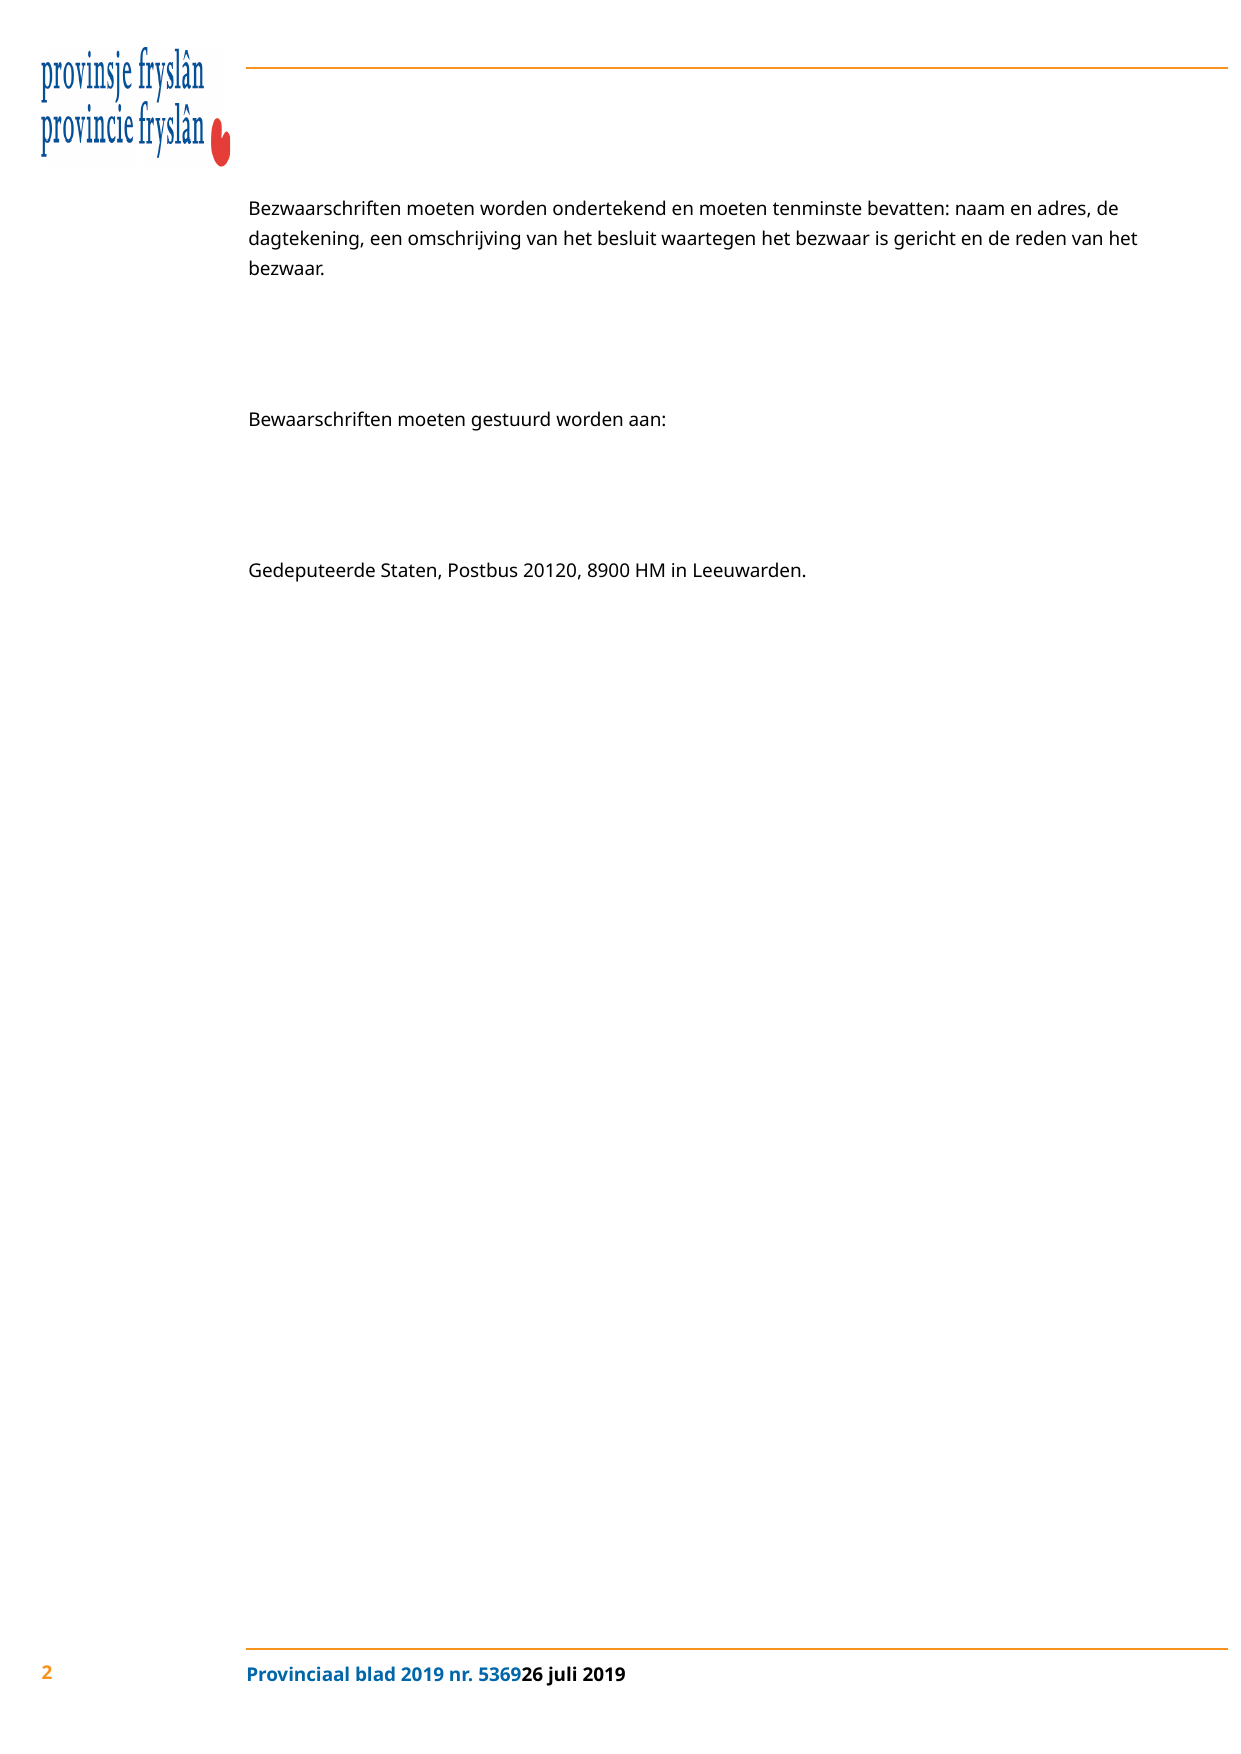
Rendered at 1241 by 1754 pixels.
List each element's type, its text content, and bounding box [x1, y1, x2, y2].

picture [41, 47, 231, 172]
text Gedeputeerde Staten, Postbus 20120, 8900 HM in Leeuwarden. [248, 557, 1152, 583]
text Bezwaarschriften moeten worden ondertekend en moeten tenminste bevatten: naam en adres, de dagtekening, een omschrijving van het besluit waartegen het bezwaar is gericht en de reden van het bezwaar. [248, 196, 1152, 281]
text Bewaarschriften moeten gestuurd worden aan: [248, 406, 1152, 432]
